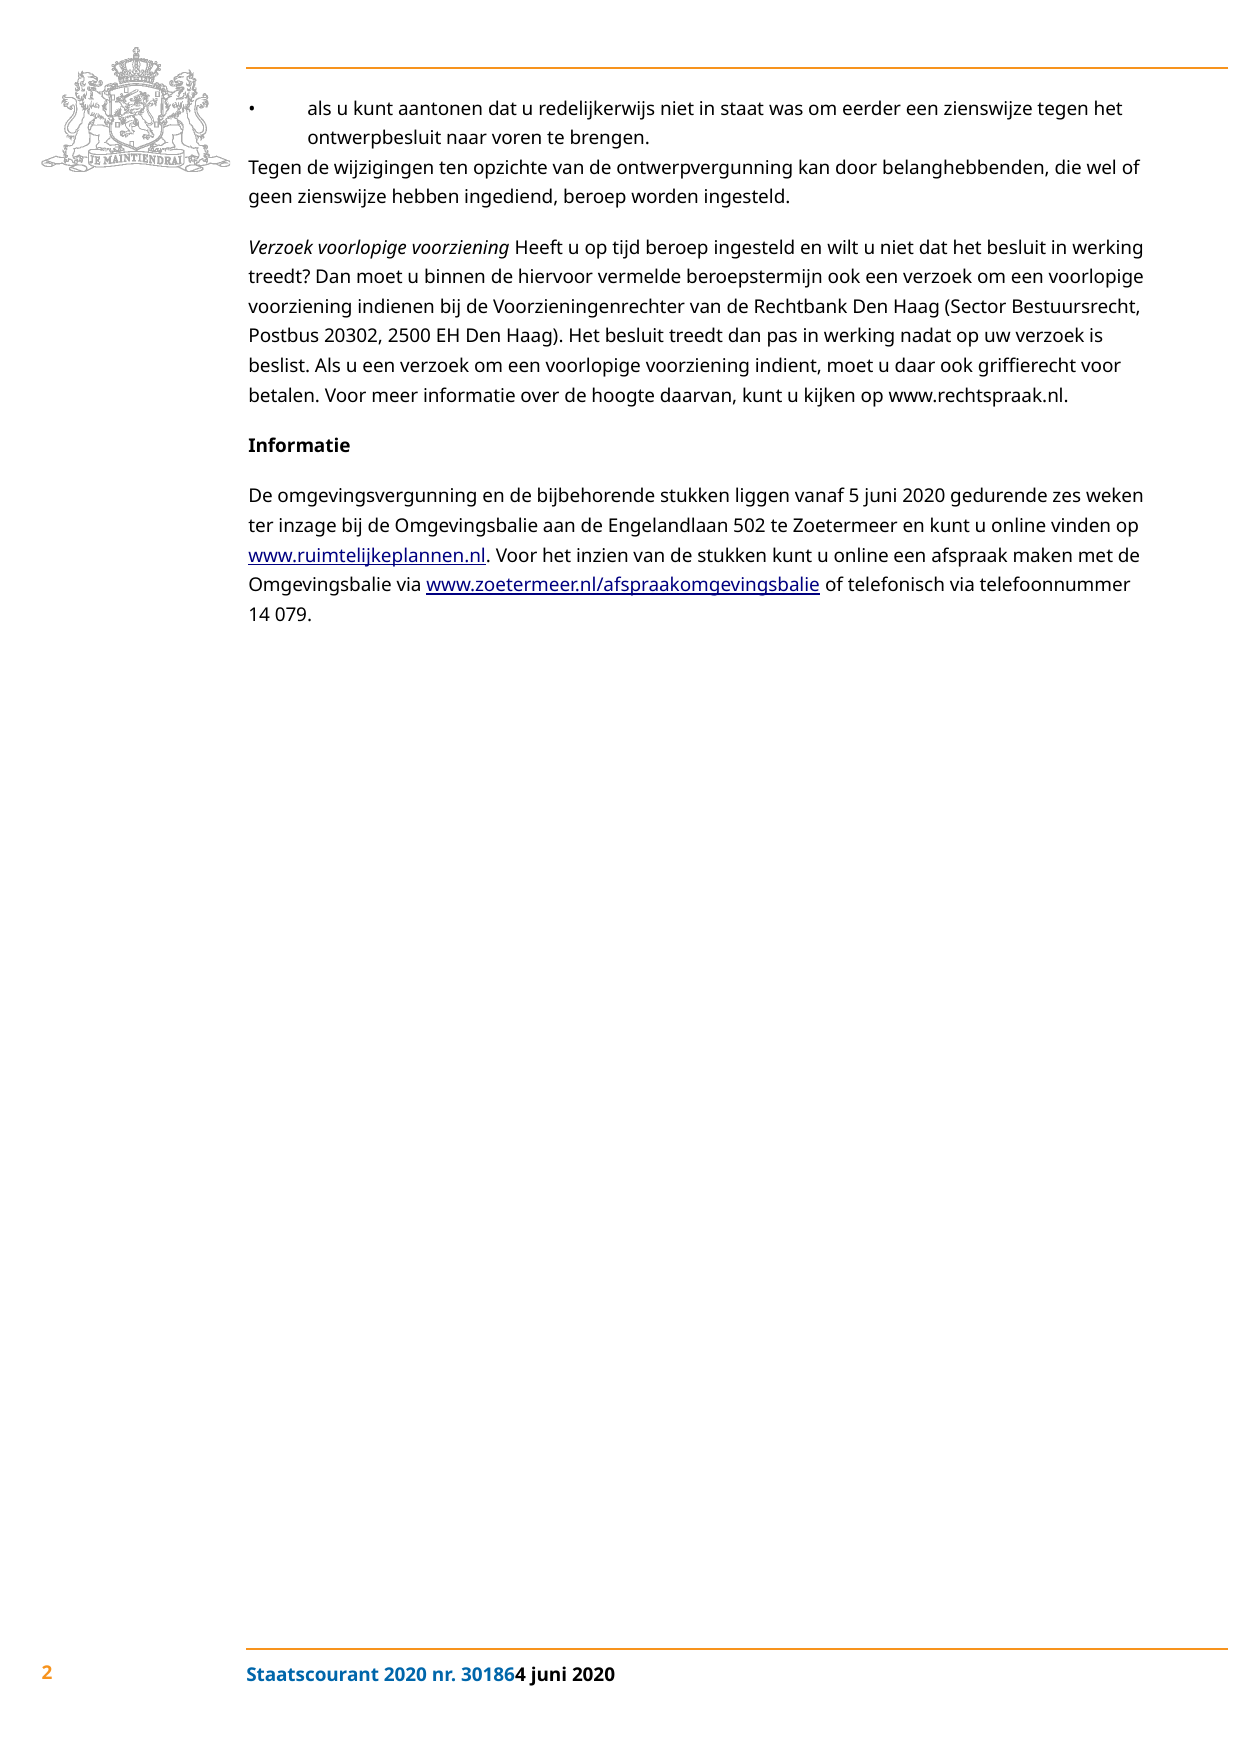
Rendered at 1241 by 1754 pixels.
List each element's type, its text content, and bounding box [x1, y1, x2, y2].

picture [41, 47, 231, 172]
text De omgevingsvergunning en de bijbehorende stukken liggen vanaf 5 juni 2020 gedurende zes weken ter inzage bij de Omgevingsbalie aan de Engelandlaan 502 te Zoetermeer en kunt u online vinden op www.ruimtelijkeplannen.nl. Voor het inzien van de stukken kunt u online een afspraak maken met de Omgevingsbalie via www.zoetermeer.nl/afspraakomgevingsbalie of telefonisch via telefoonnummer 14 079. [248, 483, 1152, 627]
text Verzoek voorlopige voorziening Heeft u op tijd beroep ingesteld en wilt u niet dat het besluit in werking treedt? Dan moet u binnen de hiervoor vermelde beroepstermijn ook een verzoek om een voorlopige voorziening indienen bij de Voorzieningenrechter van de Rechtbank Den Haag (Sector Bestuursrecht, Postbus 20302, 2500 EH Den Haag). Het besluit treedt dan pas in werking nadat op uw verzoek is beslist. Als u een verzoek om een voorlopige voorziening indient, moet u daar ook griffierecht voor betalen. Voor meer informatie over de hoogte daarvan, kunt u kijken op www.rechtspraak.nl. [248, 234, 1152, 408]
text Informatie [248, 432, 1152, 458]
list als u kunt aantonen dat u redelijkerwijs niet in staat was om eerder een zienswijze tegen het ontwerpbesluit naar voren te brengen. [248, 95, 1152, 150]
text Tegen de wijzigingen ten opzichte van de ontwerpvergunning kan door belanghebbenden, die wel of geen zienswijze hebben ingediend, beroep worden ingesteld. [248, 154, 1152, 209]
